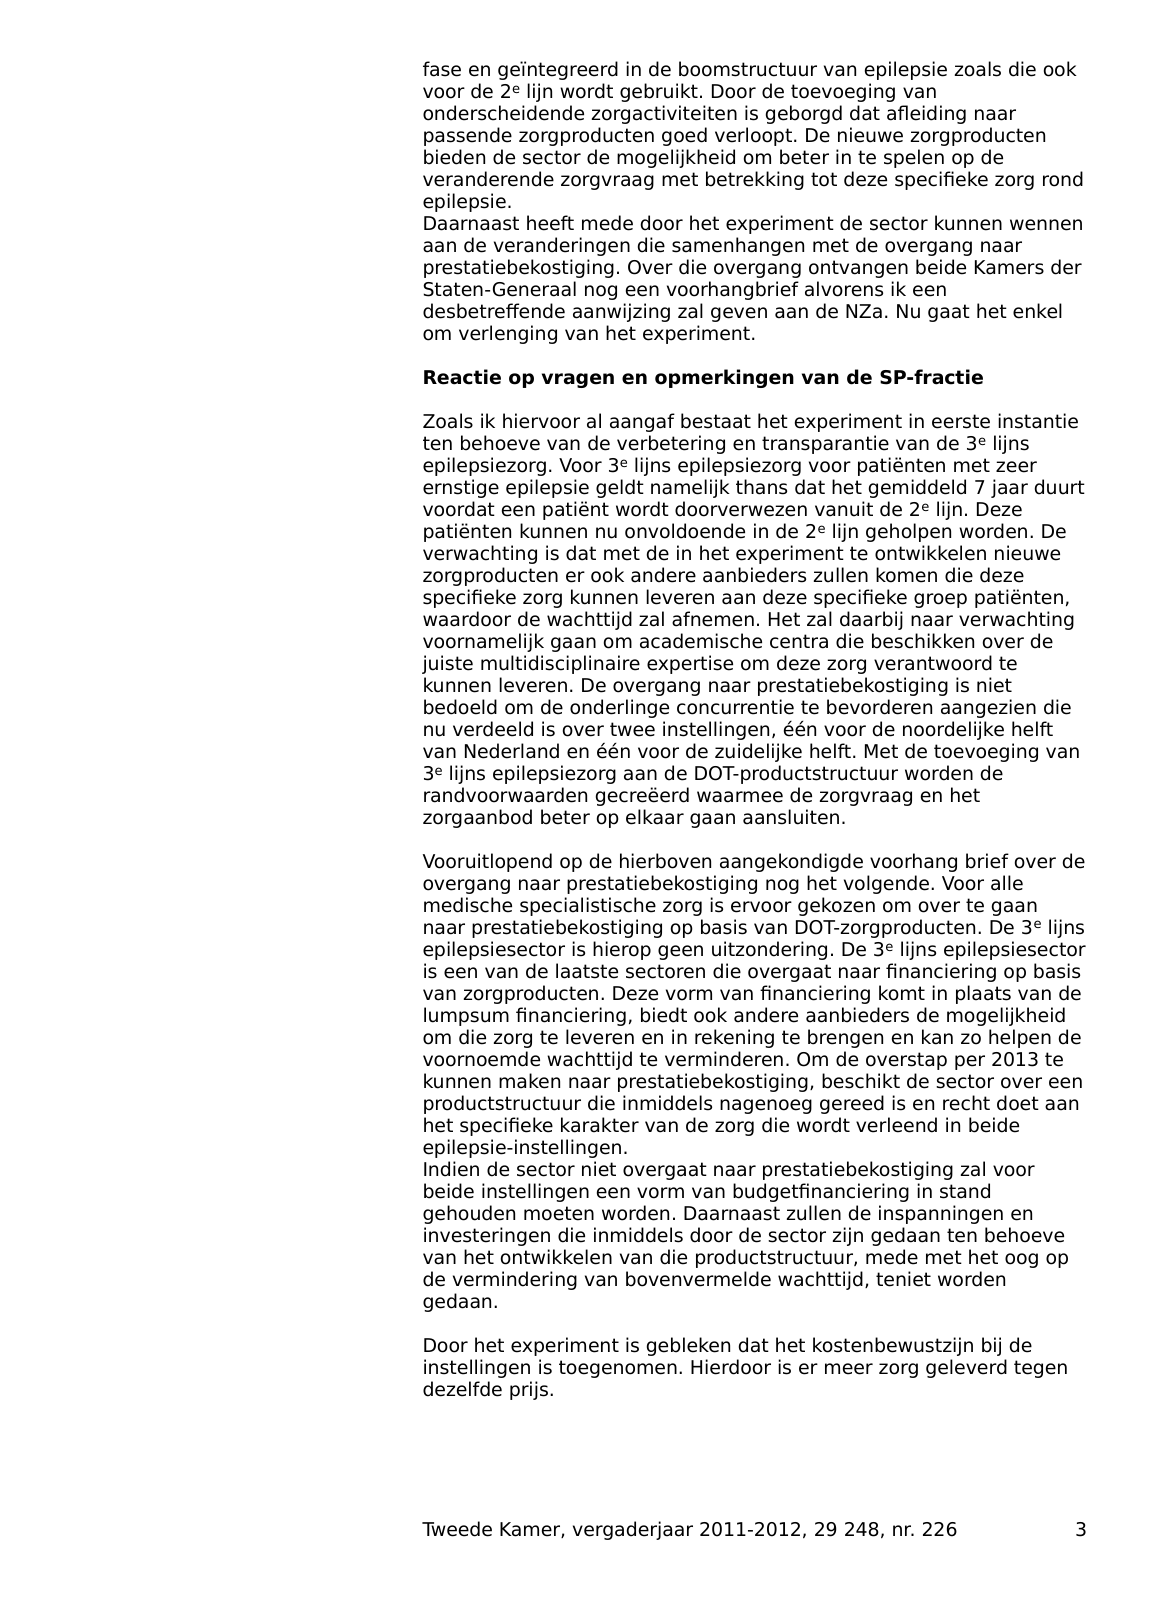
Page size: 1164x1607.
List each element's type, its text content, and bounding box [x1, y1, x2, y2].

text fase en geïntegreerd in de boomstructuur van epilepsie zoals die ook voor de 2e lijn wordt gebruikt. Door de toevoeging van onderscheidende zorgactiviteiten is geborgd dat afleiding naar passende zorgproducten goed verloopt. De nieuwe zorgproducten bieden de sector de mogelijkheid om beter in te spelen op de veranderende zorgvraag met betrekking tot deze specifieke zorg rond epilepsie. [422, 59, 1087, 213]
text Vooruitlopend op de hierboven aangekondigde voorhang brief over de overgang naar prestatiebekostiging nog het volgende. Voor alle medische specialistische zorg is ervoor gekozen om over te gaan naar prestatiebekostiging op basis van DOT-zorgproducten. De 3e lijns epilepsiesector is hierop geen uitzondering. De 3e lijns epilepsiesector is een van de laatste sectoren die overgaat naar financiering op basis van zorgproducten. Deze vorm van financiering komt in plaats van de lumpsum financiering, biedt ook andere aanbieders de mogelijkheid om die zorg te leveren en in rekening te brengen en kan zo helpen de voornoemde wachttijd te verminderen. Om de overstap per 2013 te kunnen maken naar prestatiebekostiging, beschikt de sector over een productstructuur die inmiddels nagenoeg gereed is en recht doet aan het specifieke karakter van de zorg die wordt verleend in beide epilepsie-instellingen. [422, 851, 1087, 1159]
text Zoals ik hiervoor al aangaf bestaat het experiment in eerste instantie ten behoeve van de verbetering en transparantie van de 3e lijns epilepsiezorg. Voor 3e lijns epilepsiezorg voor patiënten met zeer ernstige epilepsie geldt namelijk thans dat het gemiddeld 7 jaar duurt voordat een patiënt wordt doorverwezen vanuit de 2e lijn. Deze patiënten kunnen nu onvoldoende in de 2e lijn geholpen worden. De verwachting is dat met de in het experiment te ontwikkelen nieuwe zorgproducten er ook andere aanbieders zullen komen die deze specifieke zorg kunnen leveren aan deze specifieke groep patiënten, waardoor de wachttijd zal afnemen. Het zal daarbij naar verwachting voornamelijk gaan om academische centra die beschikken over de juiste multidisciplinaire expertise om deze zorg verantwoord te kunnen leveren. De overgang naar prestatiebekostiging is niet bedoeld om de onderlinge concurrentie te bevorderen aangezien die nu verdeeld is over twee instellingen, één voor de noordelijke helft van Nederland en één voor de zuidelijke helft. Met de toevoeging van 3e lijns epilepsiezorg aan de DOT-productstructuur worden de randvoorwaarden gecreëerd waarmee de zorgvraag en het zorgaanbod beter op elkaar gaan aansluiten. [422, 411, 1087, 829]
text Daarnaast heeft mede door het experiment de sector kunnen wennen aan de veranderingen die samenhangen met de overgang naar prestatiebekostiging. Over die overgang ontvangen beide Kamers der Staten-Generaal nog een voorhangbrief alvorens ik een desbetreffende aanwijzing zal geven aan de NZa. Nu gaat het enkel om verlenging van het experiment. [422, 213, 1087, 345]
text Door het experiment is gebleken dat het kostenbewustzijn bij de instellingen is toegenomen. Hierdoor is er meer zorg geleverd tegen dezelfde prijs. [422, 1335, 1087, 1401]
text Indien de sector niet overgaat naar prestatiebekostiging zal voor beide instellingen een vorm van budgetfinanciering in stand gehouden moeten worden. Daarnaast zullen de inspanningen en investeringen die inmiddels door de sector zijn gedaan ten behoeve van het ontwikkelen van die productstructuur, mede met het oog op de vermindering van bovenvermelde wachttijd, teniet worden gedaan. [422, 1159, 1087, 1312]
subtitle Reactie op vragen en opmerkingen van de SP-fractie [422, 367, 1087, 389]
